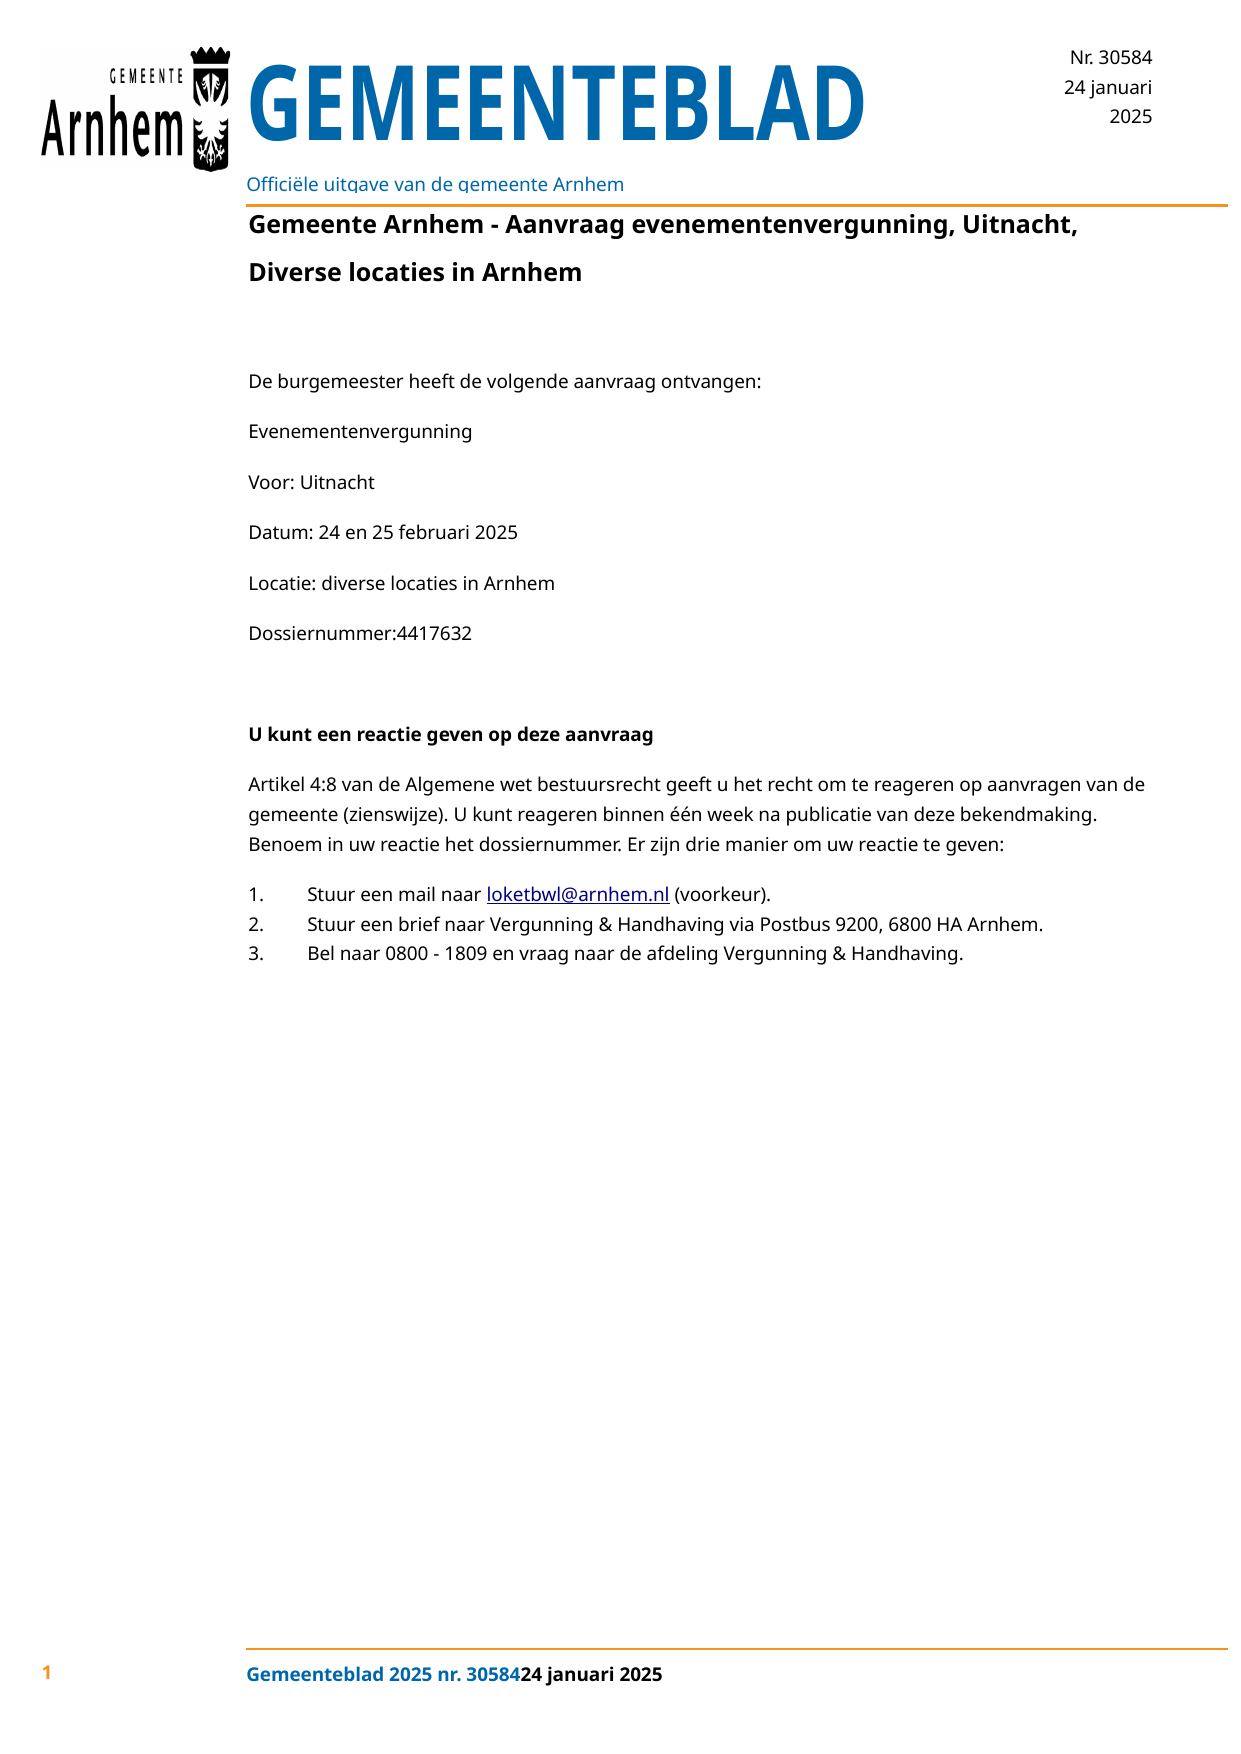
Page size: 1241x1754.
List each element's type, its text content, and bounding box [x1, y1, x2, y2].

text Evenementenvergunning [248, 419, 1152, 444]
list Stuur een brief naar Vergunning & Handhaving via Postbus 9200, 6800 HA Arnhem. [248, 911, 1152, 937]
text Artikel 4:8 van de Algemene wet bestuursrecht geeft u het recht om te reageren op aanvragen van de gemeente (zienswijze). U kunt reageren binnen één week na publicatie van deze bekendmaking. Benoem in uw reactie het dossiernummer. Er zijn drie manier om uw reactie te geven: [248, 772, 1152, 857]
list Bel naar 0800 - 1809 en vraag naar de afdeling Vergunning & Handhaving. [248, 940, 1152, 966]
text Gemeente Arnhem - Aanvraag evenementenvergunning, Uitnacht, Diverse locaties in Arnhem [248, 207, 1152, 288]
text Dossiernummer:4417632 [248, 620, 1152, 646]
picture [41, 47, 231, 172]
text Datum: 24 en 25 februari 2025 [248, 519, 1152, 545]
text De burgemeester heeft de volgende aanvraag ontvangen: [248, 368, 1152, 394]
text Voor: Uitnacht [248, 469, 1152, 495]
list Stuur een mail naar loketbwl@arnhem.nl (voorkeur). [248, 881, 1152, 907]
text Locatie: diverse locaties in Arnhem [248, 570, 1152, 596]
text U kunt een reactie geven op deze aanvraag [248, 721, 1152, 747]
